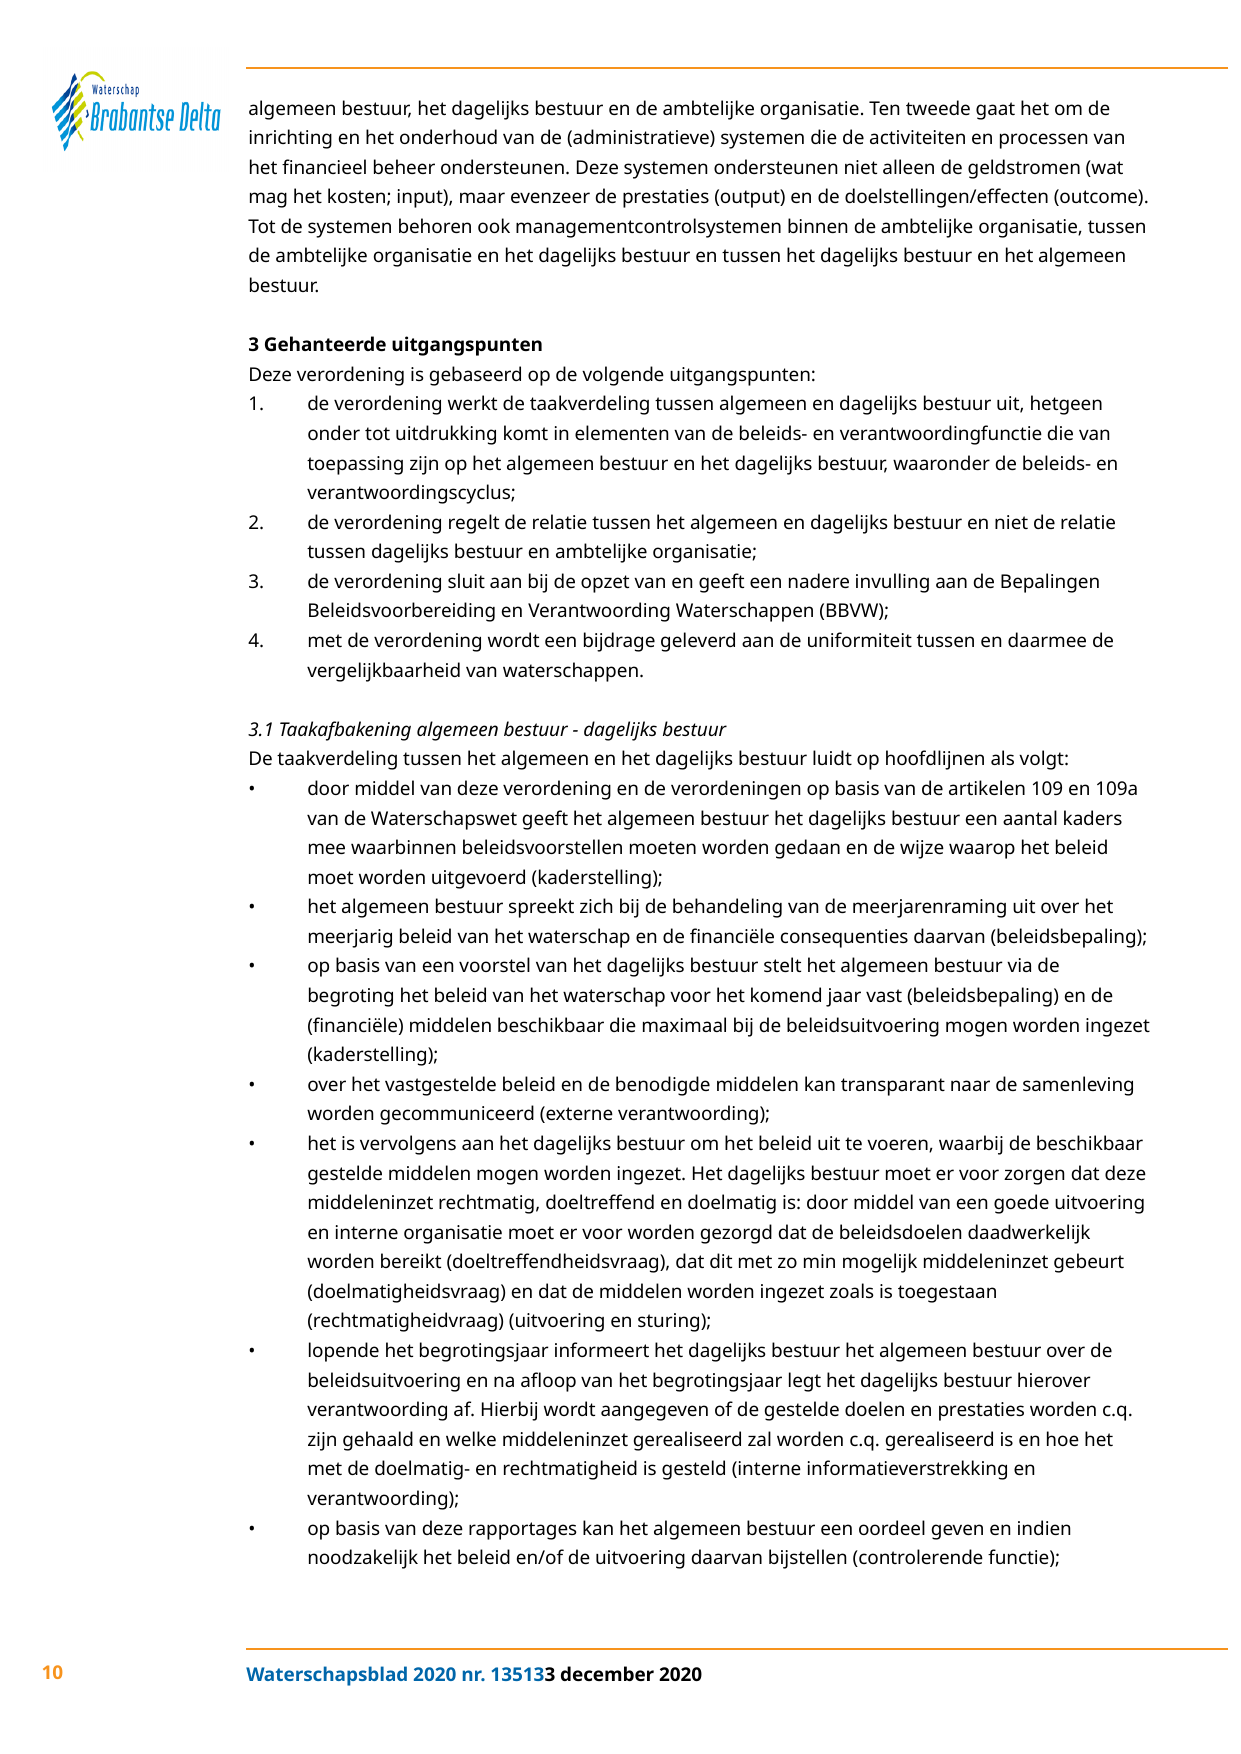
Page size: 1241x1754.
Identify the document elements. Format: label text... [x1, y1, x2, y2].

list het algemeen bestuur spreekt zich bij de behandeling van de meerjarenraming uit over het meerjarig beleid van het waterschap en de financiële consequenties daarvan (beleidsbepaling); [248, 893, 1152, 949]
text Deze verordening is gebaseerd op de volgende uitgangspunten: [248, 361, 1152, 387]
list lopende het begrotingsjaar informeert het dagelijks bestuur het algemeen bestuur over de beleidsuitvoering en na afloop van het begrotingsjaar legt het dagelijks bestuur hierover verantwoording af. Hierbij wordt aangegeven of de gestelde doelen en prestaties worden c.q. zijn gehaald en welke middeleninzet gerealiseerd zal worden c.q. gerealiseerd is en hoe het met de doelmatig- en rechtmatigheid is gesteld (interne informatieverstrekking en verantwoording); [248, 1337, 1152, 1511]
text algemeen bestuur, het dagelijks bestuur en de ambtelijke organisatie. Ten tweede gaat het om de inrichting en het onderhoud van de (administratieve) systemen die de activiteiten en processen van het financieel beheer ondersteunen. Deze systemen ondersteunen niet alleen de geldstromen (wat mag het kosten; input), maar evenzeer de prestaties (output) en de doelstellingen/effecten (outcome). Tot de systemen behoren ook managementcontrolsystemen binnen de ambtelijke organisatie, tussen de ambtelijke organisatie en het dagelijks bestuur en tussen het dagelijks bestuur en het algemeen bestuur. [248, 95, 1152, 298]
list de verordening regelt de relatie tussen het algemeen en dagelijks bestuur en niet de relatie tussen dagelijks bestuur en ambtelijke organisatie; [248, 509, 1152, 564]
list op basis van een voorstel van het dagelijks bestuur stelt het algemeen bestuur via de begroting het beleid van het waterschap voor het komend jaar vast (beleidsbepaling) en de (financiële) middelen beschikbaar die maximaal bij de beleidsuitvoering mogen worden ingezet (kaderstelling); [248, 953, 1152, 1067]
list op basis van deze rapportages kan het algemeen bestuur een oordeel geven en indien noodzakelijk het beleid en/of de uitvoering daarvan bijstellen (controlerende functie); [248, 1515, 1152, 1570]
list het is vervolgens aan het dagelijks bestuur om het beleid uit te voeren, waarbij de beschikbaar gestelde middelen mogen worden ingezet. Het dagelijks bestuur moet er voor zorgen dat deze middeleninzet rechtmatig, doeltreffend en doelmatig is: door middel van een goede uitvoering en interne organisatie moet er voor worden gezorgd dat de beleidsdoelen daadwerkelijk worden bereikt (doeltreffendheidsvraag), dat dit met zo min mogelijk middeleninzet gebeurt (doelmatigheidsvraag) en dat de middelen worden ingezet zoals is toegestaan (rechtmatigheidvraag) (uitvoering en sturing); [248, 1130, 1152, 1333]
text De taakverdeling tussen het algemeen en het dagelijks bestuur luidt op hoofdlijnen als volgt: [248, 746, 1152, 771]
list door middel van deze verordening en de verordeningen op basis van de artikelen 109 en 109a van de Waterschapswet geeft het algemeen bestuur het dagelijks bestuur een aantal kaders mee waarbinnen beleidsvoorstellen moeten worden gedaan en de wijze waarop het beleid moet worden uitgevoerd (kaderstelling); [248, 775, 1152, 890]
picture [41, 47, 231, 172]
list de verordening werkt de taakverdeling tussen algemeen en dagelijks bestuur uit, hetgeen onder tot uitdrukking komt in elementen van de beleids- en verantwoordingfunctie die van toepassing zijn op het algemeen bestuur en het dagelijks bestuur, waaronder de beleids- en verantwoordingscyclus; [248, 391, 1152, 505]
text 3.1 Taakafbakening algemeen bestuur - dagelijks bestuur [248, 716, 1152, 742]
list de verordening sluit aan bij de opzet van en geeft een nadere invulling aan de Bepalingen Beleidsvoorbereiding en Verantwoording Waterschappen (BBVW); [248, 568, 1152, 623]
text 3 Gehanteerde uitgangspunten [248, 331, 1152, 357]
list met de verordening wordt een bijdrage geleverd aan de uniformiteit tussen en daarmee de vergelijkbaarheid van waterschappen. [248, 627, 1152, 683]
list over het vastgestelde beleid en de benodigde middelen kan transparant naar de samenleving worden gecommuniceerd (externe verantwoording); [248, 1071, 1152, 1126]
